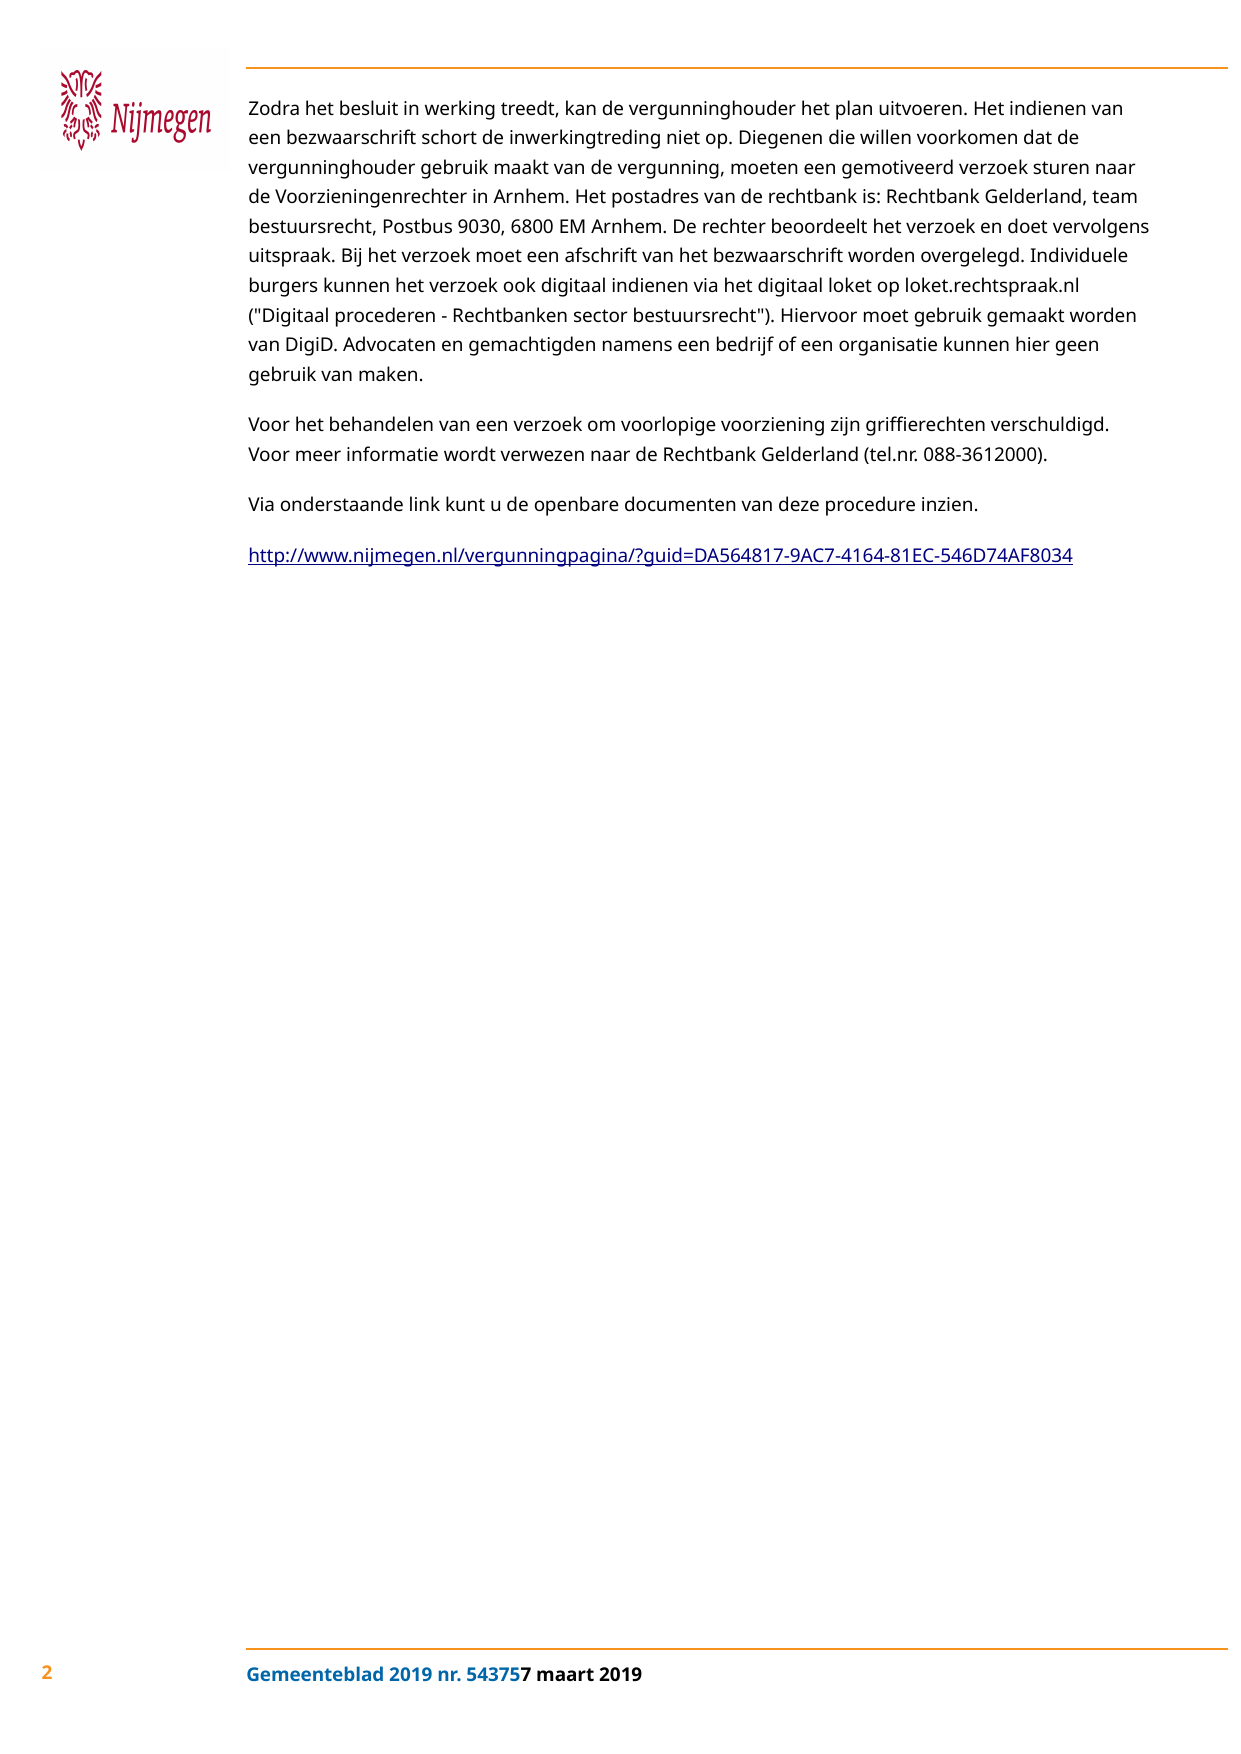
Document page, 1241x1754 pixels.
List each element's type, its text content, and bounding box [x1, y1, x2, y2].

text Zodra het besluit in werking treedt, kan de vergunninghouder het plan uitvoeren. Het indienen van een bezwaarschrift schort de inwerkingtreding niet op. Diegenen die willen voorkomen dat de vergunninghouder gebruik maakt van de vergunning, moeten een gemotiveerd verzoek sturen naar de Voorzieningenrechter in Arnhem. Het postadres van de rechtbank is: Rechtbank Gelderland, team bestuursrecht, Postbus 9030, 6800 EM Arnhem. De rechter beoordeelt het verzoek en doet vervolgens uitspraak. Bij het verzoek moet een afschrift van het bezwaarschrift worden overgelegd. Individuele burgers kunnen het verzoek ook digitaal indienen via het digitaal loket op loket.rechtspraak.nl ("Digitaal procederen - Rechtbanken sector bestuursrecht"). Hiervoor moet gebruik gemaakt worden van DigiD. Advocaten en gemachtigden namens een bedrijf of een organisatie kunnen hier geen gebruik van maken. [248, 95, 1152, 387]
text Via onderstaande link kunt u de openbare documenten van deze procedure inzien. [248, 491, 1152, 517]
text http://www.nijmegen.nl/vergunningpagina/?guid=DA564817-9AC7-4164-81EC-546D74AF8034 [248, 542, 1152, 568]
text Voor het behandelen van een verzoek om voorlopige voorziening zijn griffierechten verschuldigd. Voor meer informatie wordt verwezen naar de Rechtbank Gelderland (tel.nr. 088-3612000). [248, 411, 1152, 467]
picture [41, 47, 231, 172]
